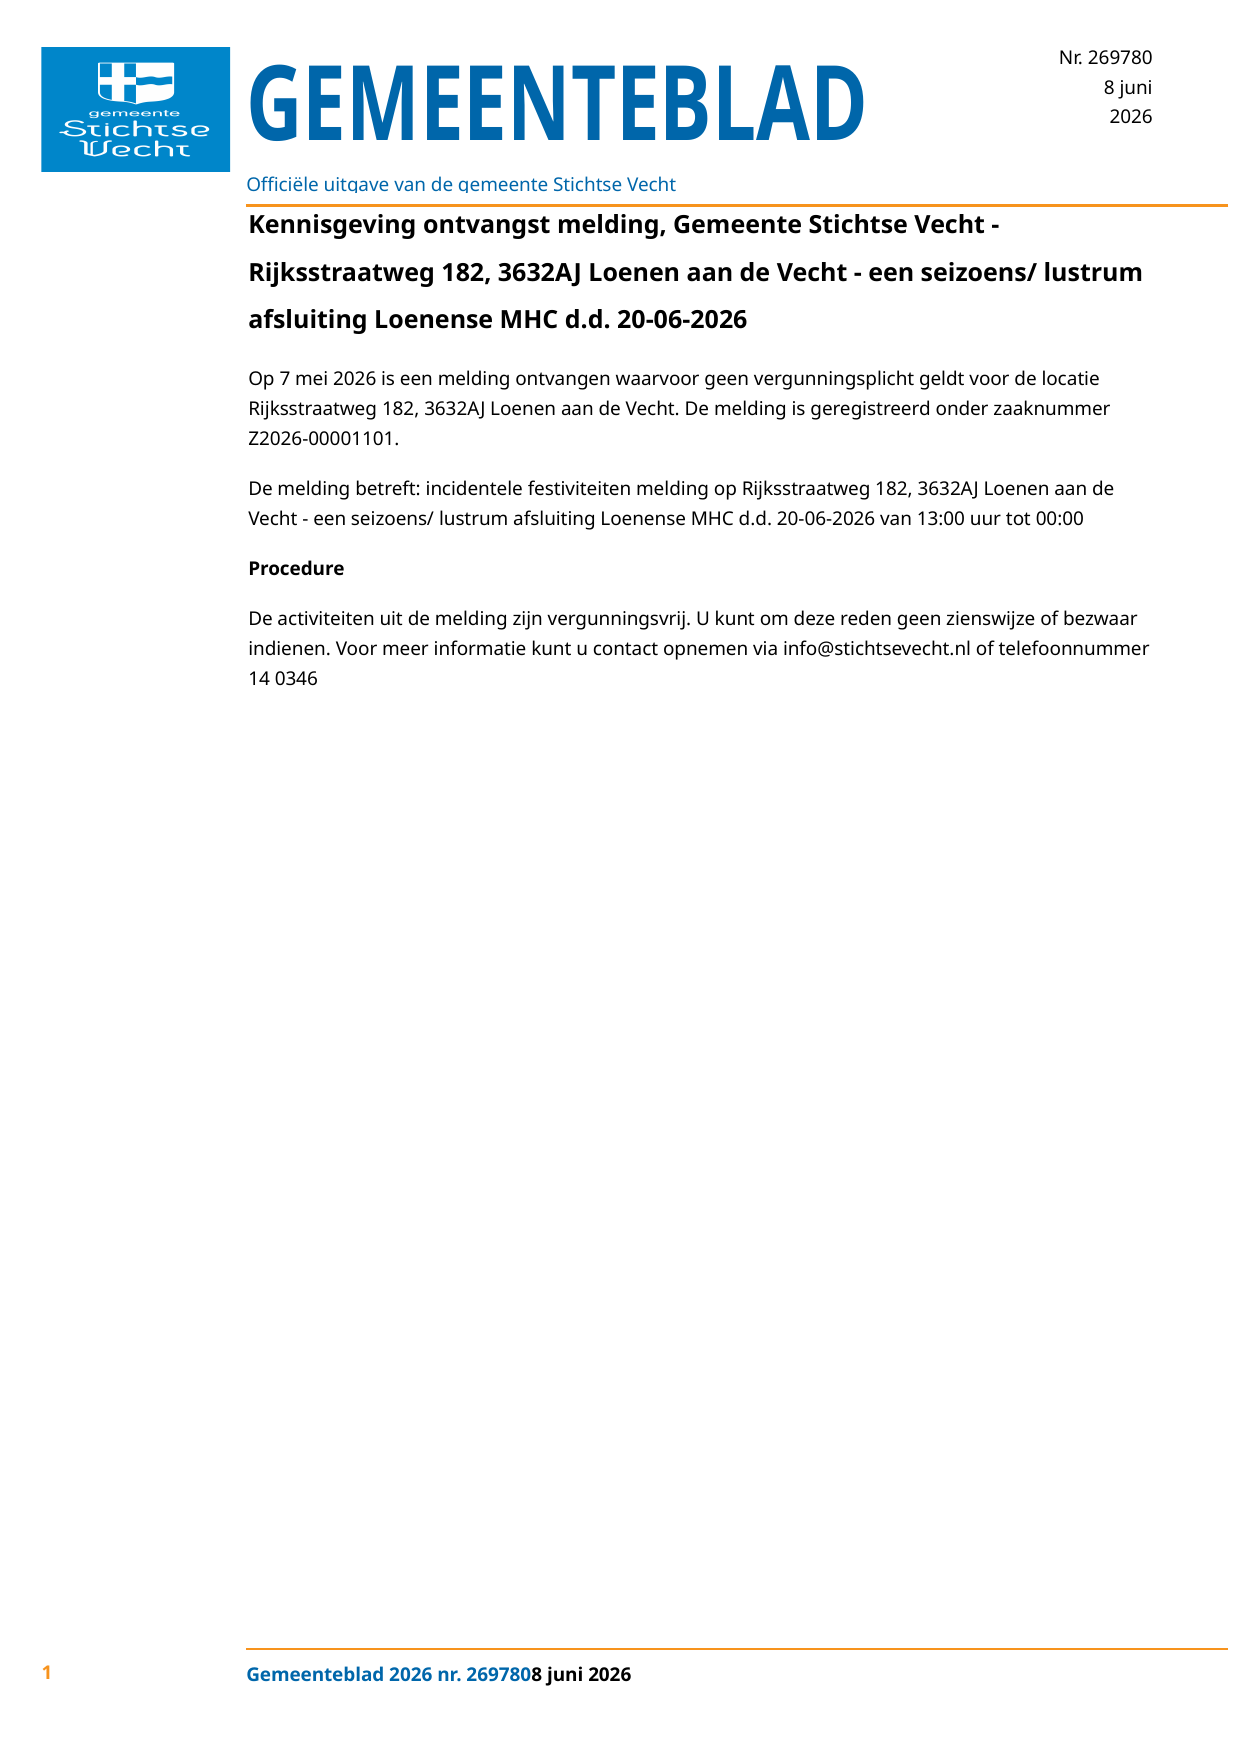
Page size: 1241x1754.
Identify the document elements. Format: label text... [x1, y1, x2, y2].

picture [99, 63, 135, 101]
text De activiteiten uit de melding zijn vergunningsvrij. U kunt om deze reden geen zienswijze of bezwaar indienen. Voor meer informatie kunt u contact opnemen via info@stichtsevecht.nl of telefoonnummer 14 0346 [248, 606, 1152, 690]
text Kennisgeving ontvangst melding, Gemeente Stichtse Vecht - Rijksstraatweg 182, 3632AJ Loenen aan de Vecht - een seizoens/ lustrum afsluiting Loenense MHC d.d. 20-06-2026 [248, 207, 1152, 336]
text De melding betreft: incidentele festiviteiten melding op Rijksstraatweg 182, 3632AJ Loenen aan de Vecht - een seizoens/ lustrum afsluiting Loenense MHC d.d. 20-06-2026 van 13:00 uur tot 00:00 [248, 475, 1152, 530]
text Op 7 mei 2026 is een melding ontvangen waarvoor geen vergunningsplicht geldt voor de locatie Rijksstraatweg 182, 3632AJ Loenen aan de Vecht. De melding is geregistreerd onder zaaknummer Z2026-00001101. [248, 366, 1152, 450]
picture [137, 63, 174, 103]
text Procedure [248, 555, 1152, 581]
